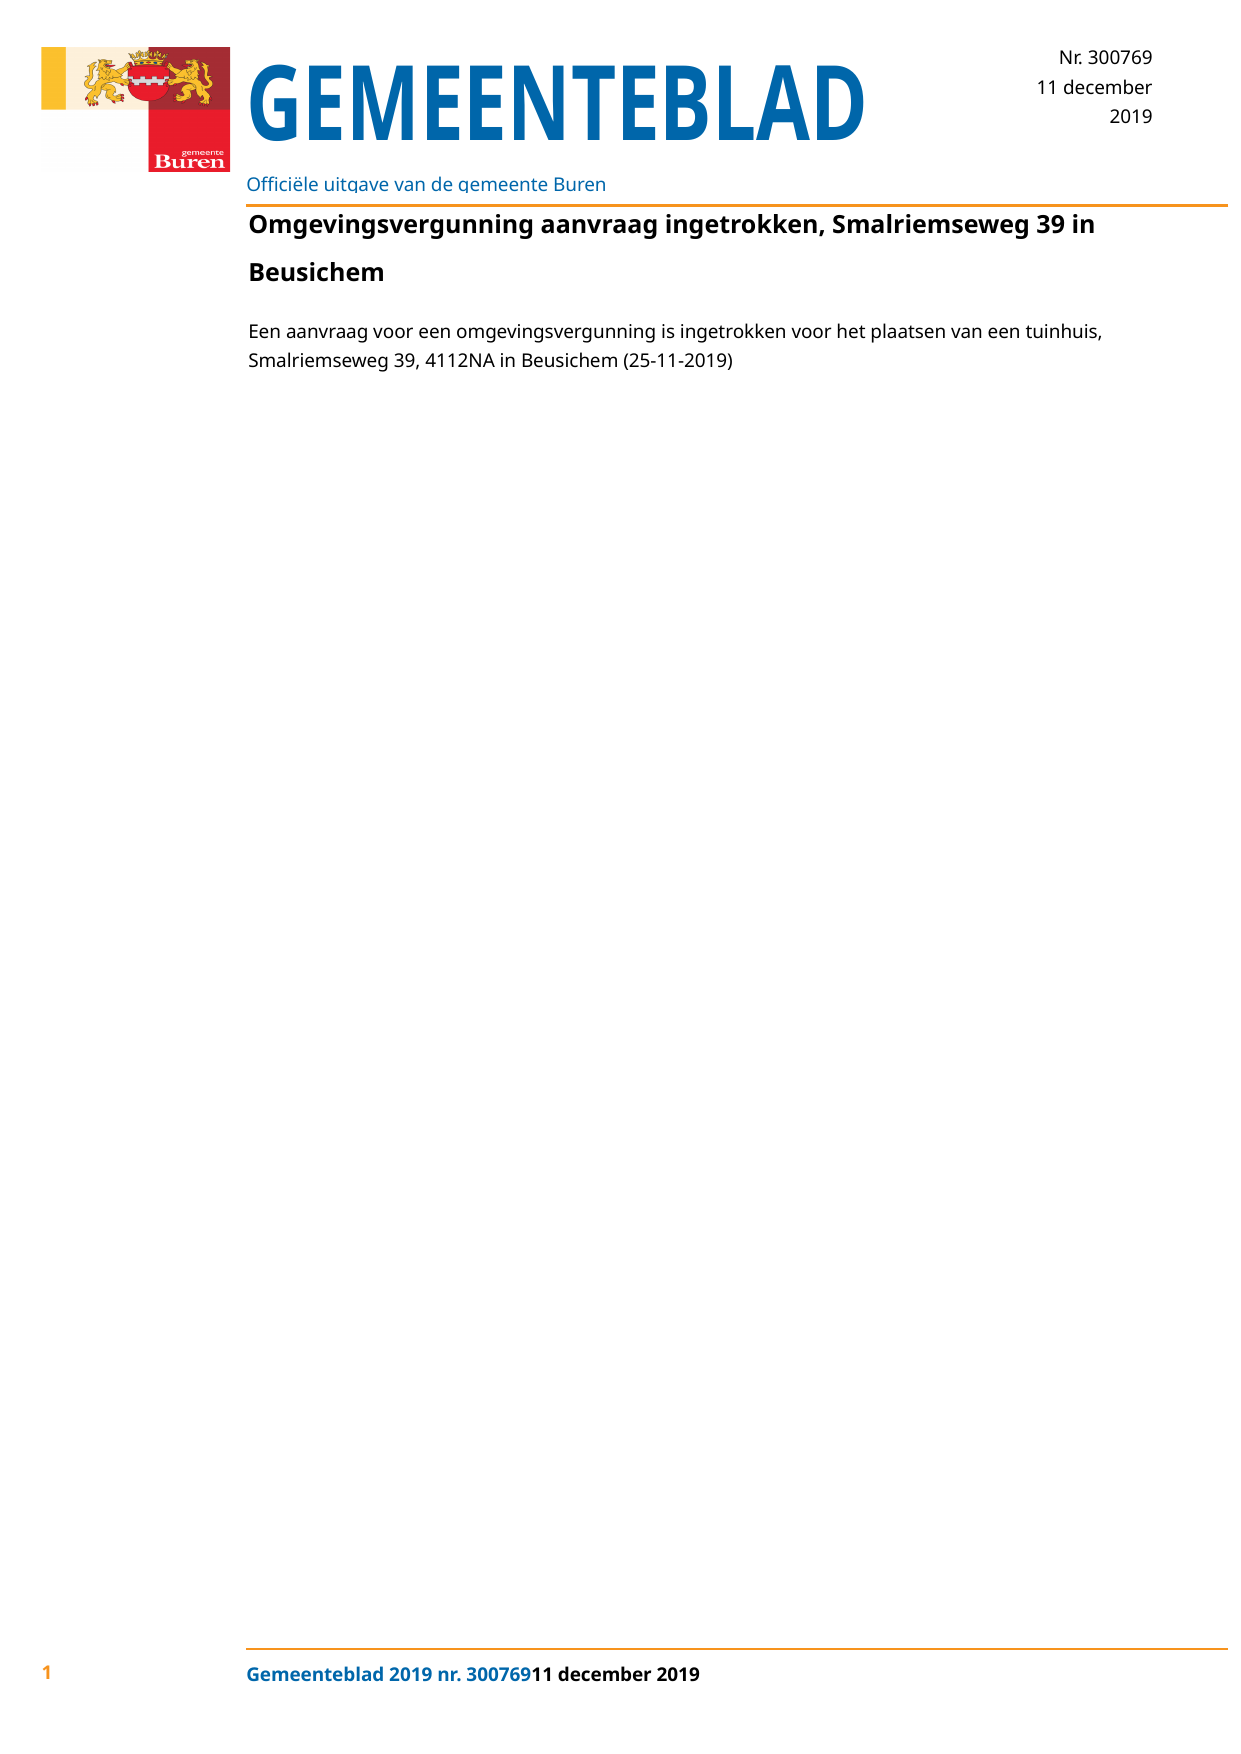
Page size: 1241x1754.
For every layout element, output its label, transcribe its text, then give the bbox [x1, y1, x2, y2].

picture [41, 47, 231, 172]
text Omgevingsvergunning aanvraag ingetrokken, Smalriemseweg 39 in Beusichem [248, 207, 1152, 288]
text Een aanvraag voor een omgevingsvergunning is ingetrokken voor het plaatsen van een tuinhuis, Smalriemseweg 39, 4112NA in Beusichem (25-11-2019) [248, 318, 1152, 373]
